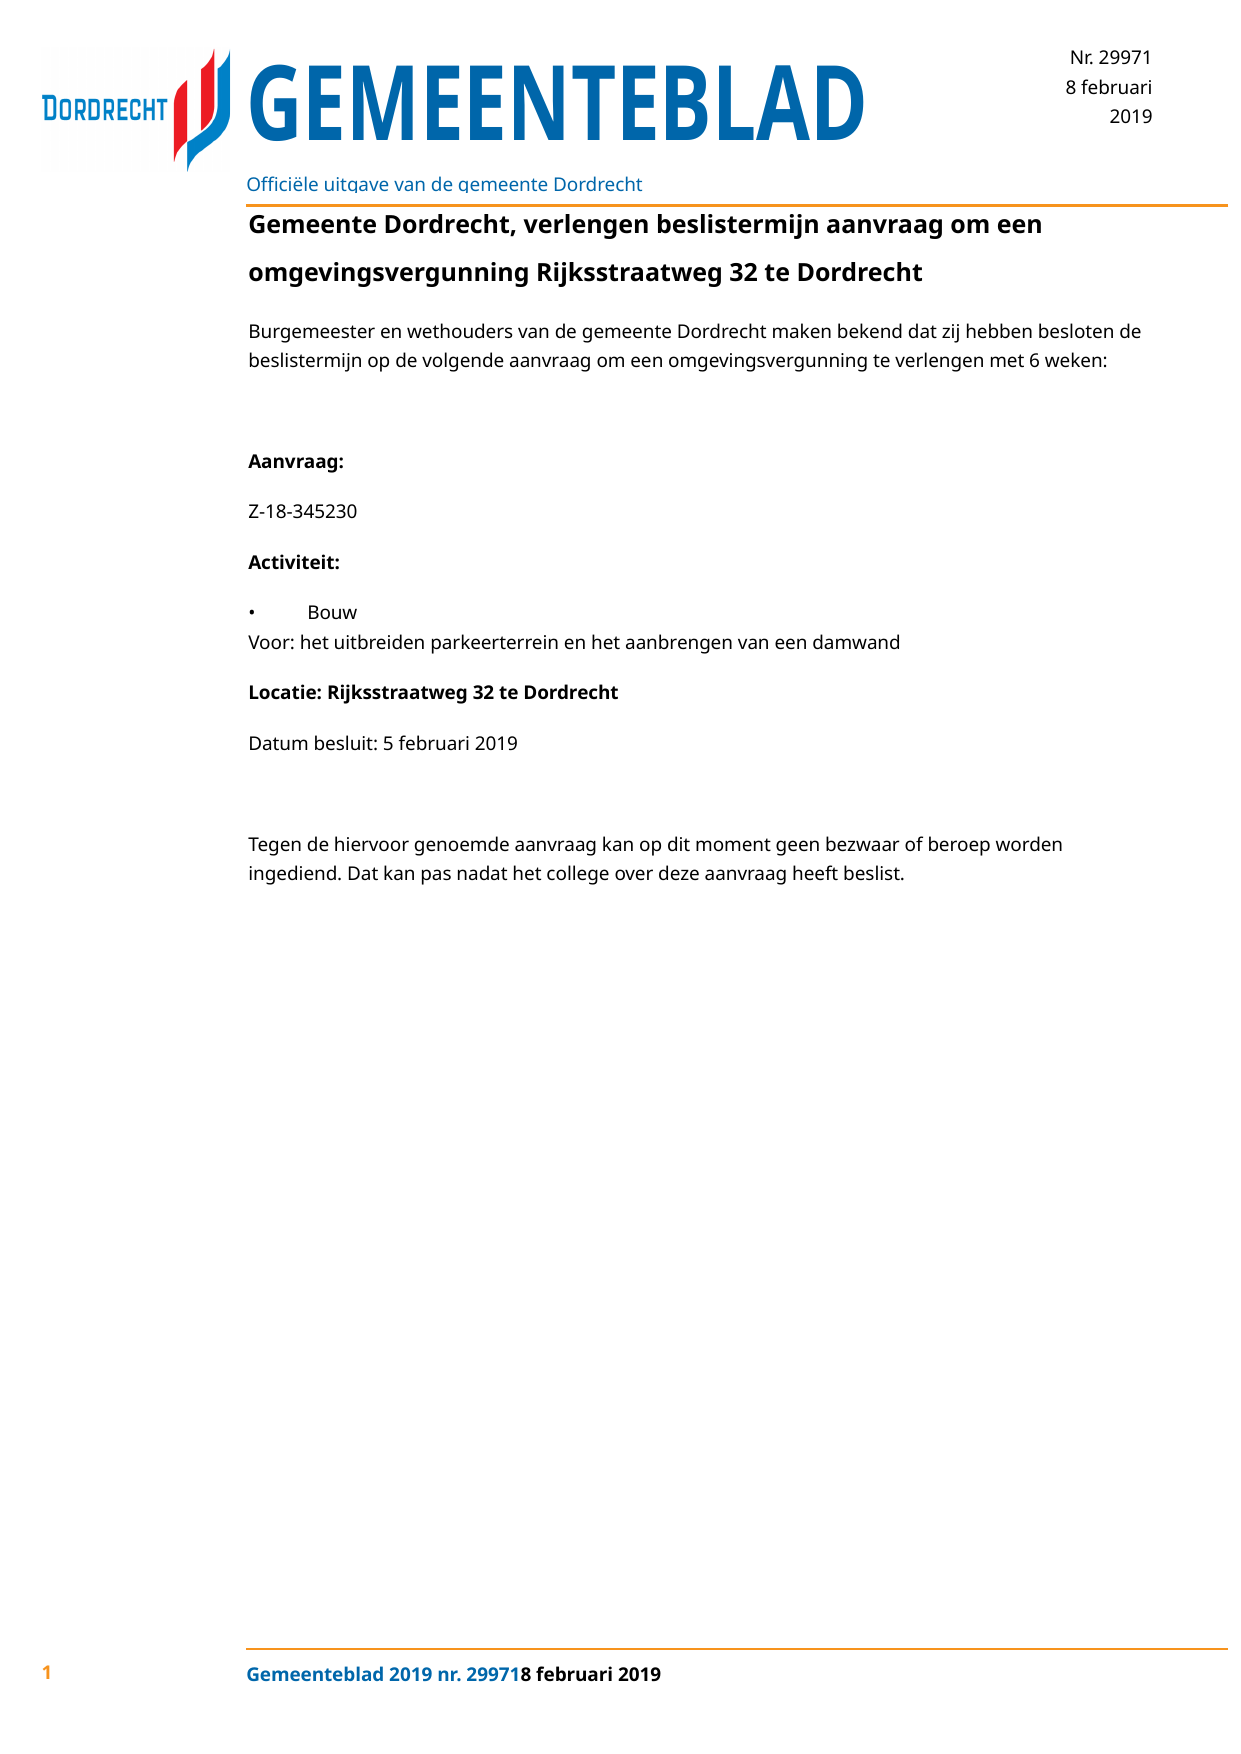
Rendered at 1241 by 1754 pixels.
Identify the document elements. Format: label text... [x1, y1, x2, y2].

text Aanvraag: [248, 448, 1152, 474]
text Activiteit: [248, 549, 1152, 575]
text Voor: het uitbreiden parkeerterrein en het aanbrengen van een damwand [248, 629, 1152, 655]
text Locatie: Rijksstraatweg 32 te Dordrecht [248, 679, 1152, 705]
text Gemeente Dordrecht, verlengen beslistermijn aanvraag om een omgevingsvergunning Rijksstraatweg 32 te Dordrecht [248, 207, 1152, 288]
text Datum besluit: 5 februari 2019 [248, 730, 1152, 756]
text Z-18-345230 [248, 499, 1152, 524]
list Bouw [248, 599, 1152, 625]
picture [41, 47, 231, 172]
text Tegen de hiervoor genoemde aanvraag kan op dit moment geen bezwaar of beroep worden ingediend. Dat kan pas nadat het college over deze aanvraag heeft beslist. [248, 831, 1152, 886]
text Burgemeester en wethouders van de gemeente Dordrecht maken bekend dat zij hebben besloten de beslistermijn op de volgende aanvraag om een omgevingsvergunning te verlengen met 6 weken: [248, 318, 1152, 373]
